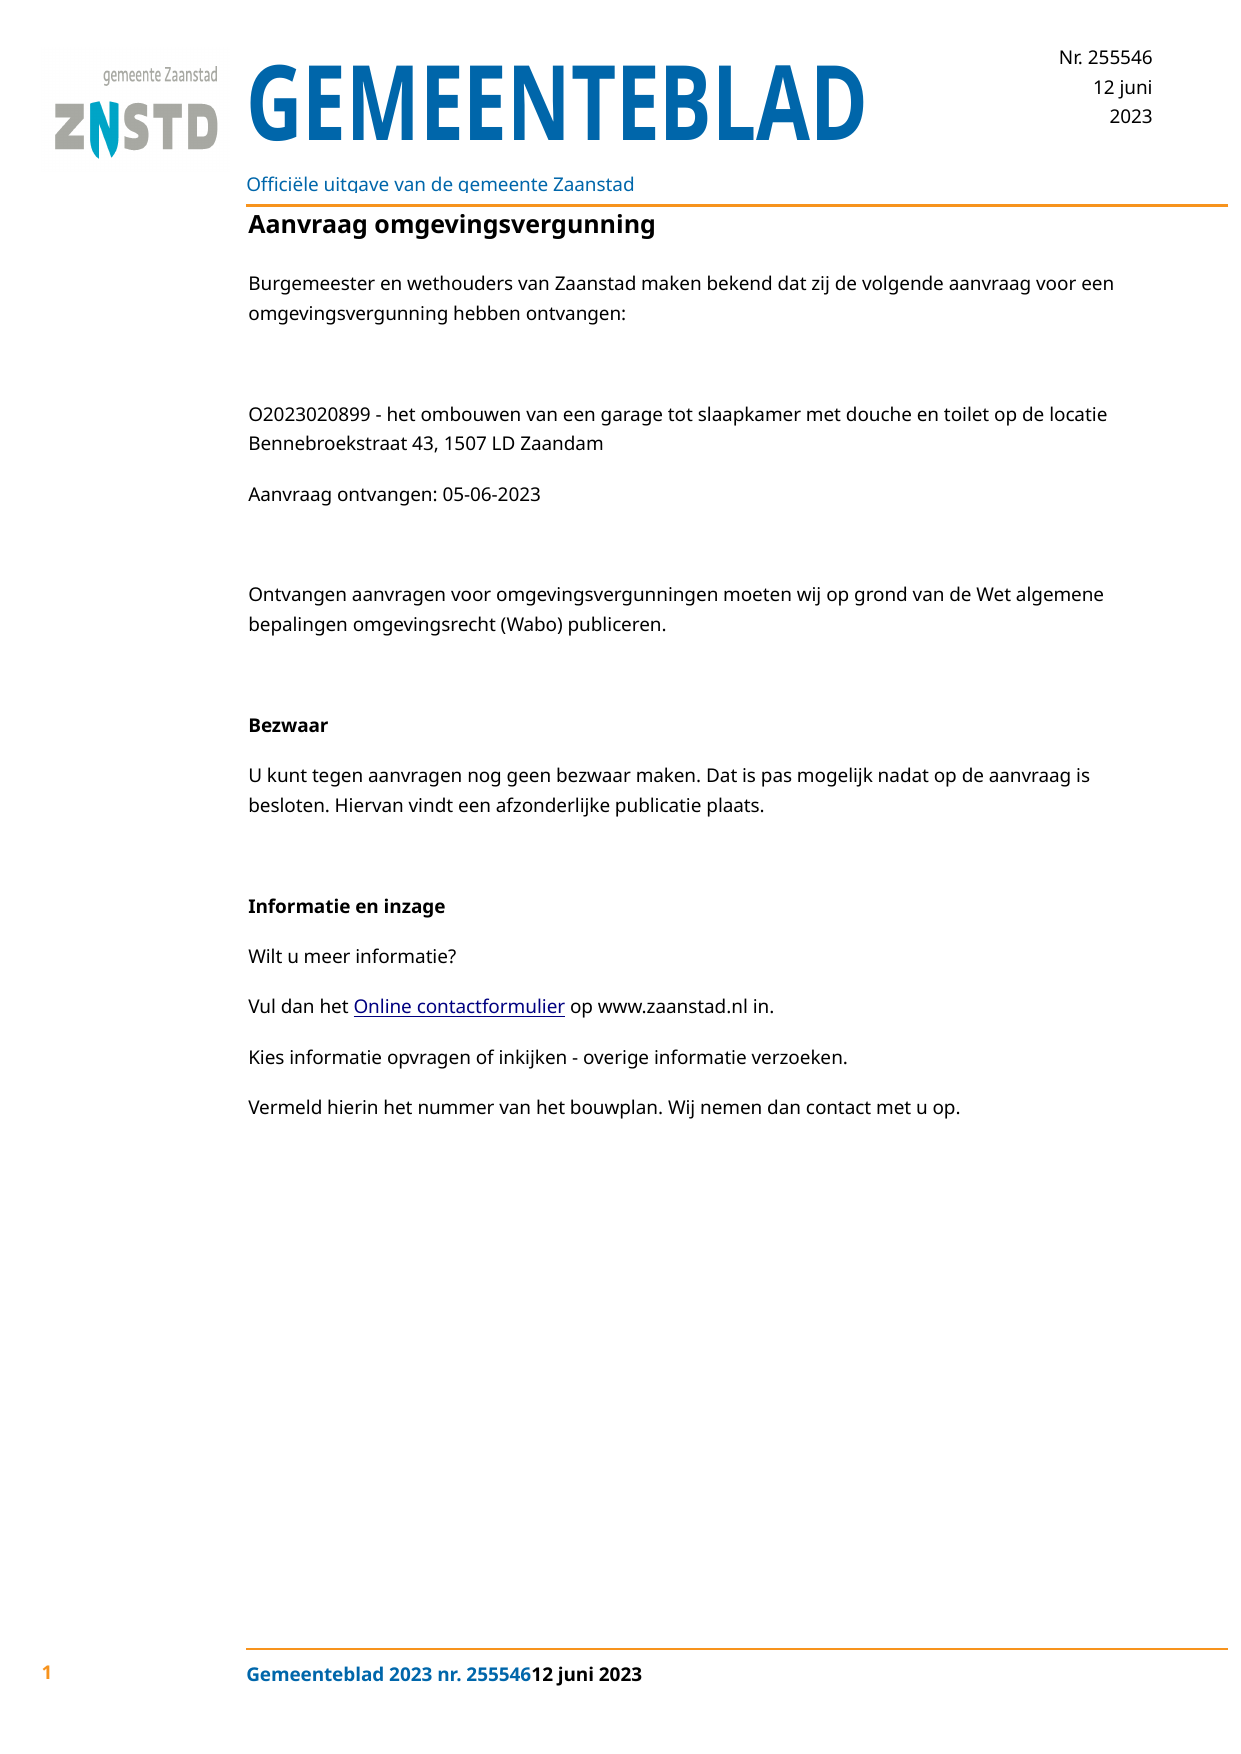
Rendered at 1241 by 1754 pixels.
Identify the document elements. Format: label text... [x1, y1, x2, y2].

text Aanvraag ontvangen: 05-06-2023 [248, 481, 1152, 506]
text Wilt u meer informatie? [248, 943, 1152, 969]
text Bezwaar [248, 712, 1152, 738]
text Burgemeester en wethouders van Zaanstad maken bekend dat zij de volgende aanvraag voor een omgevingsvergunning hebben ontvangen: [248, 270, 1152, 326]
picture [41, 47, 231, 172]
text U kunt tegen aanvragen nog geen bezwaar maken. Dat is pas mogelijk nadat op de aanvraag is besloten. Hiervan vindt een afzonderlijke publicatie plaats. [248, 762, 1152, 818]
text Informatie en inzage [248, 893, 1152, 918]
text Ontvangen aanvragen voor omgevingsvergunningen moeten wij op grond van de Wet algemene bepalingen omgevingsrecht (Wabo) publiceren. [248, 582, 1152, 637]
text O2023020899 - het ombouwen van een garage tot slaapkamer met douche en toilet op de locatie Bennebroekstraat 43, 1507 LD Zaandam [248, 401, 1152, 456]
text Aanvraag omgevingsvergunning [248, 207, 1152, 241]
text Kies informatie opvragen of inkijken - overige informatie verzoeken. [248, 1044, 1152, 1070]
text Vul dan het Online contactformulier op www.zaanstad.nl in. [248, 994, 1152, 1019]
text Vermeld hierin het nummer van het bouwplan. Wij nemen dan contact met u op. [248, 1094, 1152, 1120]
